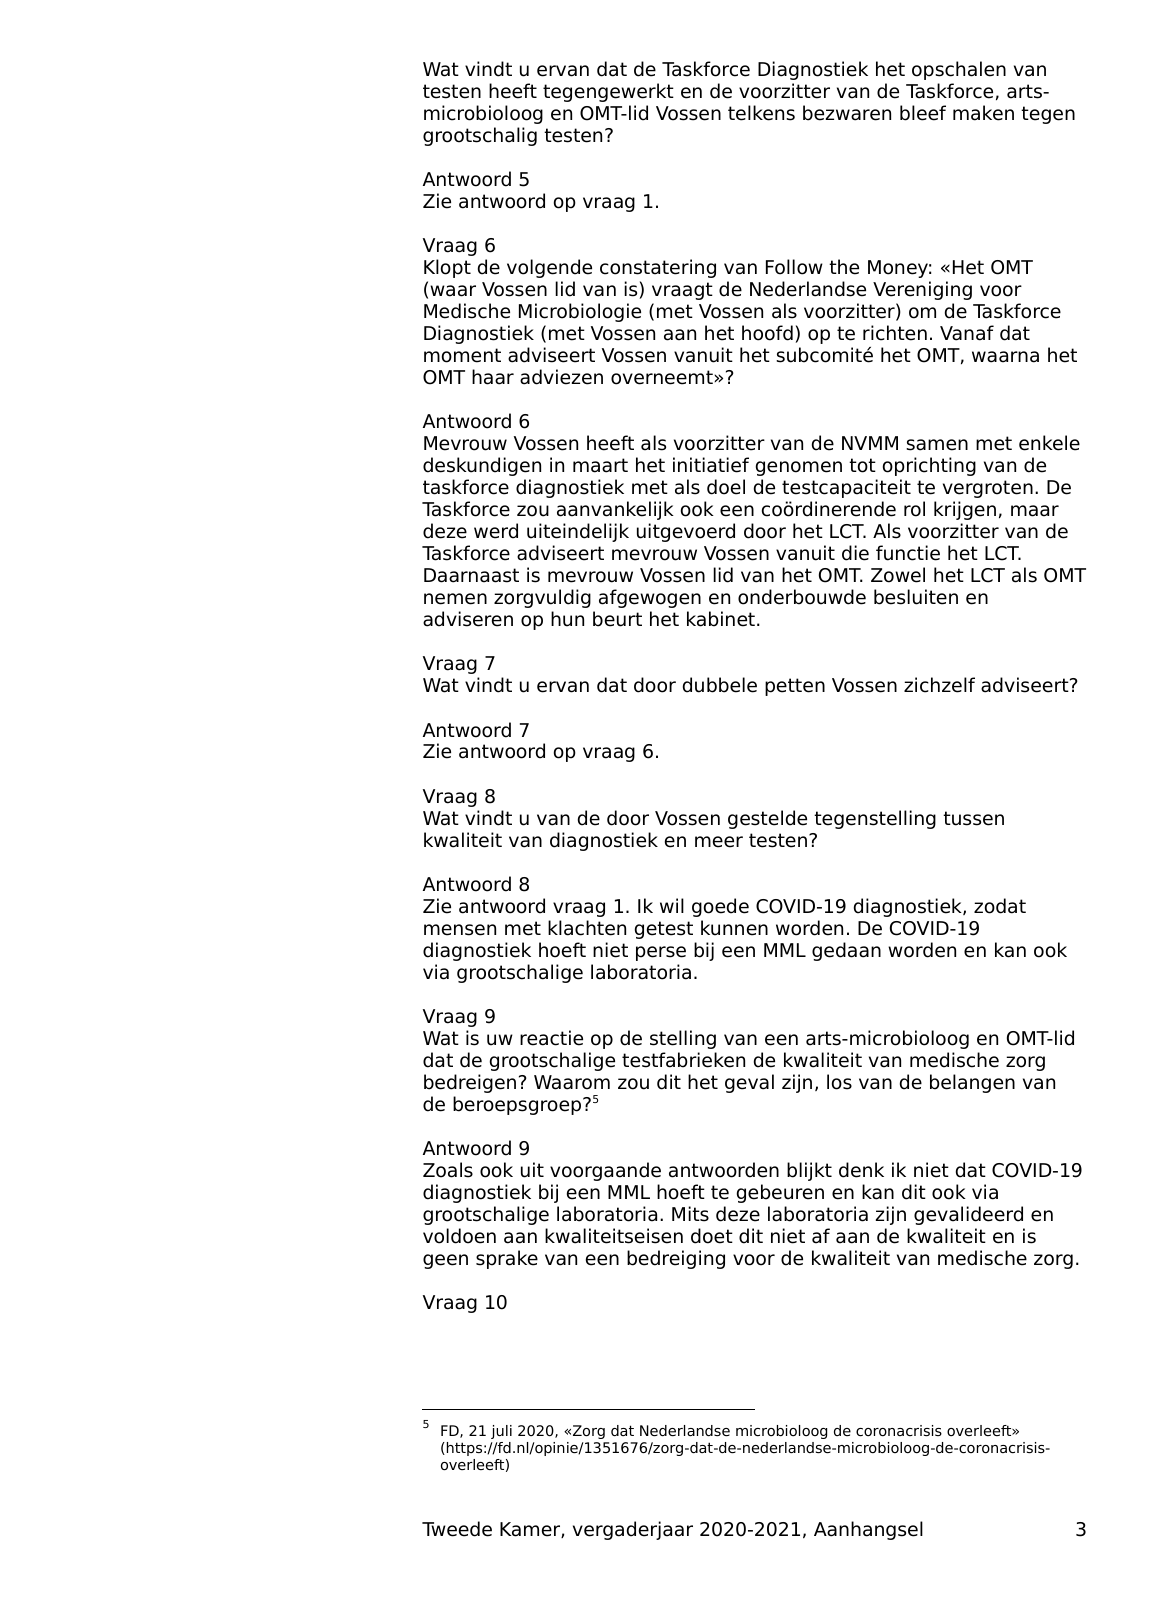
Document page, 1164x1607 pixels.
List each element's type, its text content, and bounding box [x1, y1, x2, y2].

text Vraag 8 [422, 786, 1087, 808]
text Antwoord 9 [422, 1138, 1087, 1160]
text Vraag 10 [422, 1292, 1087, 1314]
text Wat vindt u ervan dat de Taskforce Diagnostiek het opschalen van testen heeft tegengewerkt en de voorzitter van de Taskforce, arts-microbioloog en OMT-lid Vossen telkens bezwaren bleef maken tegen grootschalig testen? [422, 59, 1087, 147]
text Wat vindt u ervan dat door dubbele petten Vossen zichzelf adviseert? [422, 675, 1087, 697]
text Mevrouw Vossen heeft als voorzitter van de NVMM samen met enkele deskundigen in maart het initiatief genomen tot oprichting van de taskforce diagnostiek met als doel de testcapaciteit te vergroten. De Taskforce zou aanvankelijk ook een coördinerende rol krijgen, maar deze werd uiteindelijk uitgevoerd door het LCT. Als voorzitter van de Taskforce adviseert mevrouw Vossen vanuit die functie het LCT. Daarnaast is mevrouw Vossen lid van het OMT. Zowel het LCT als OMT nemen zorgvuldig afgewogen en onderbouwde besluiten en adviseren op hun beurt het kabinet. [422, 433, 1087, 631]
text Zie antwoord op vraag 6. [422, 741, 1087, 763]
text Antwoord 7 [422, 719, 1087, 741]
text Vraag 7 [422, 653, 1087, 675]
text Antwoord 5 [422, 169, 1087, 191]
text Vraag 9 [422, 1006, 1087, 1028]
text Klopt de volgende constatering van Follow the Money: «Het OMT (waar Vossen lid van is) vraagt de Nederlandse Vereniging voor Medische Microbiologie (met Vossen als voorzitter) om de Taskforce Diagnostiek (met Vossen aan het hoofd) op te richten. Vanaf dat moment adviseert Vossen vanuit het subcomité het OMT, waarna het OMT haar adviezen overneemt»? [422, 257, 1087, 389]
text Antwoord 8 [422, 874, 1087, 896]
text Zie antwoord vraag 1. Ik wil goede COVID-19 diagnostiek, zodat mensen met klachten getest kunnen worden. De COVID-19 diagnostiek hoeft niet perse bij een MML gedaan worden en kan ook via grootschalige laboratoria. [422, 896, 1087, 984]
text Zoals ook uit voorgaande antwoorden blijkt denk ik niet dat COVID-19 diagnostiek bij een MML hoeft te gebeuren en kan dit ook via grootschalige laboratoria. Mits deze laboratoria zijn gevalideerd en voldoen aan kwaliteitseisen doet dit niet af aan de kwaliteit en is geen sprake van een bedreiging voor de kwaliteit van medische zorg. [422, 1160, 1087, 1270]
text Wat is uw reactie op de stelling van een arts-microbioloog en OMT-lid dat de grootschalige testfabrieken de kwaliteit van medische zorg bedreigen? Waarom zou dit het geval zijn, los van de belangen van de beroepsgroep? [422, 1028, 1087, 1116]
text Vraag 6 [422, 235, 1087, 257]
text Wat vindt u van de door Vossen gestelde tegenstelling tussen kwaliteit van diagnostiek en meer testen? [422, 808, 1087, 852]
text Zie antwoord op vraag 1. [422, 191, 1087, 213]
text Antwoord 6 [422, 411, 1087, 433]
text FD, 21 juli 2020, «Zorg dat Nederlandse microbioloog de coronacrisis overleeft» (https://fd.nl/opinie/1351676/zorg-dat-de-nederlandse-microbioloog-de-coronacrisis-overleeft) [422, 1418, 1087, 1474]
